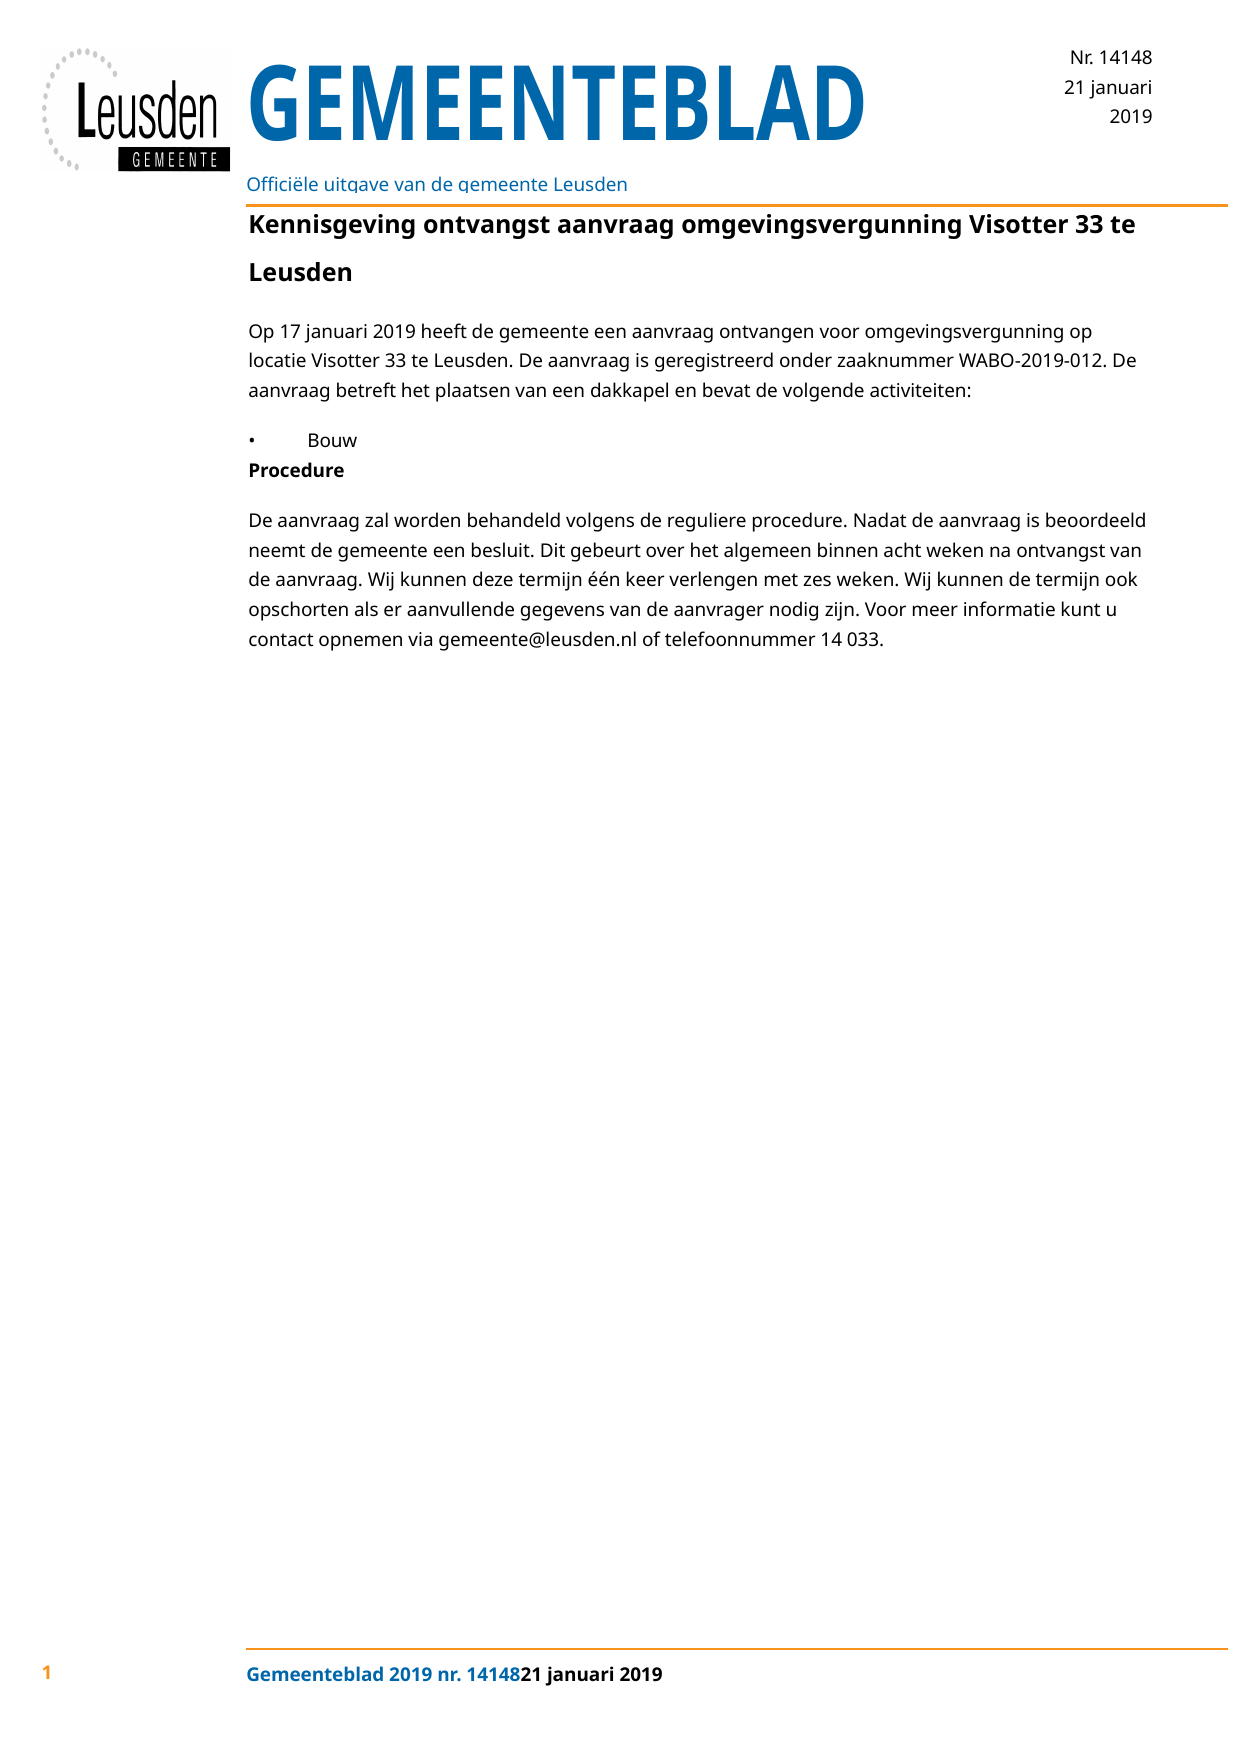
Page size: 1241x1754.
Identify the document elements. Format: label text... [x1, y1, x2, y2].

text Op 17 januari 2019 heeft de gemeente een aanvraag ontvangen voor omgevingsvergunning op locatie Visotter 33 te Leusden. De aanvraag is geregistreerd onder zaaknummer WABO-2019-012. De aanvraag betreft het plaatsen van een dakkapel en bevat de volgende activiteiten: [248, 318, 1152, 403]
list Bouw [248, 427, 1152, 453]
text De aanvraag zal worden behandeld volgens de reguliere procedure. Nadat de aanvraag is beoordeeld neemt de gemeente een besluit. Dit gebeurt over het algemeen binnen acht weken na ontvangst van de aanvraag. Wij kunnen deze termijn één keer verlengen met zes weken. Wij kunnen de termijn ook opschorten als er aanvullende gegevens van de aanvrager nodig zijn. Voor meer informatie kunt u contact opnemen via gemeente@leusden.nl of telefoonnummer 14 033. [248, 507, 1152, 652]
picture [41, 47, 231, 172]
text Procedure [248, 457, 1152, 483]
text Kennisgeving ontvangst aanvraag omgevingsvergunning Visotter 33 te Leusden [248, 207, 1152, 288]
